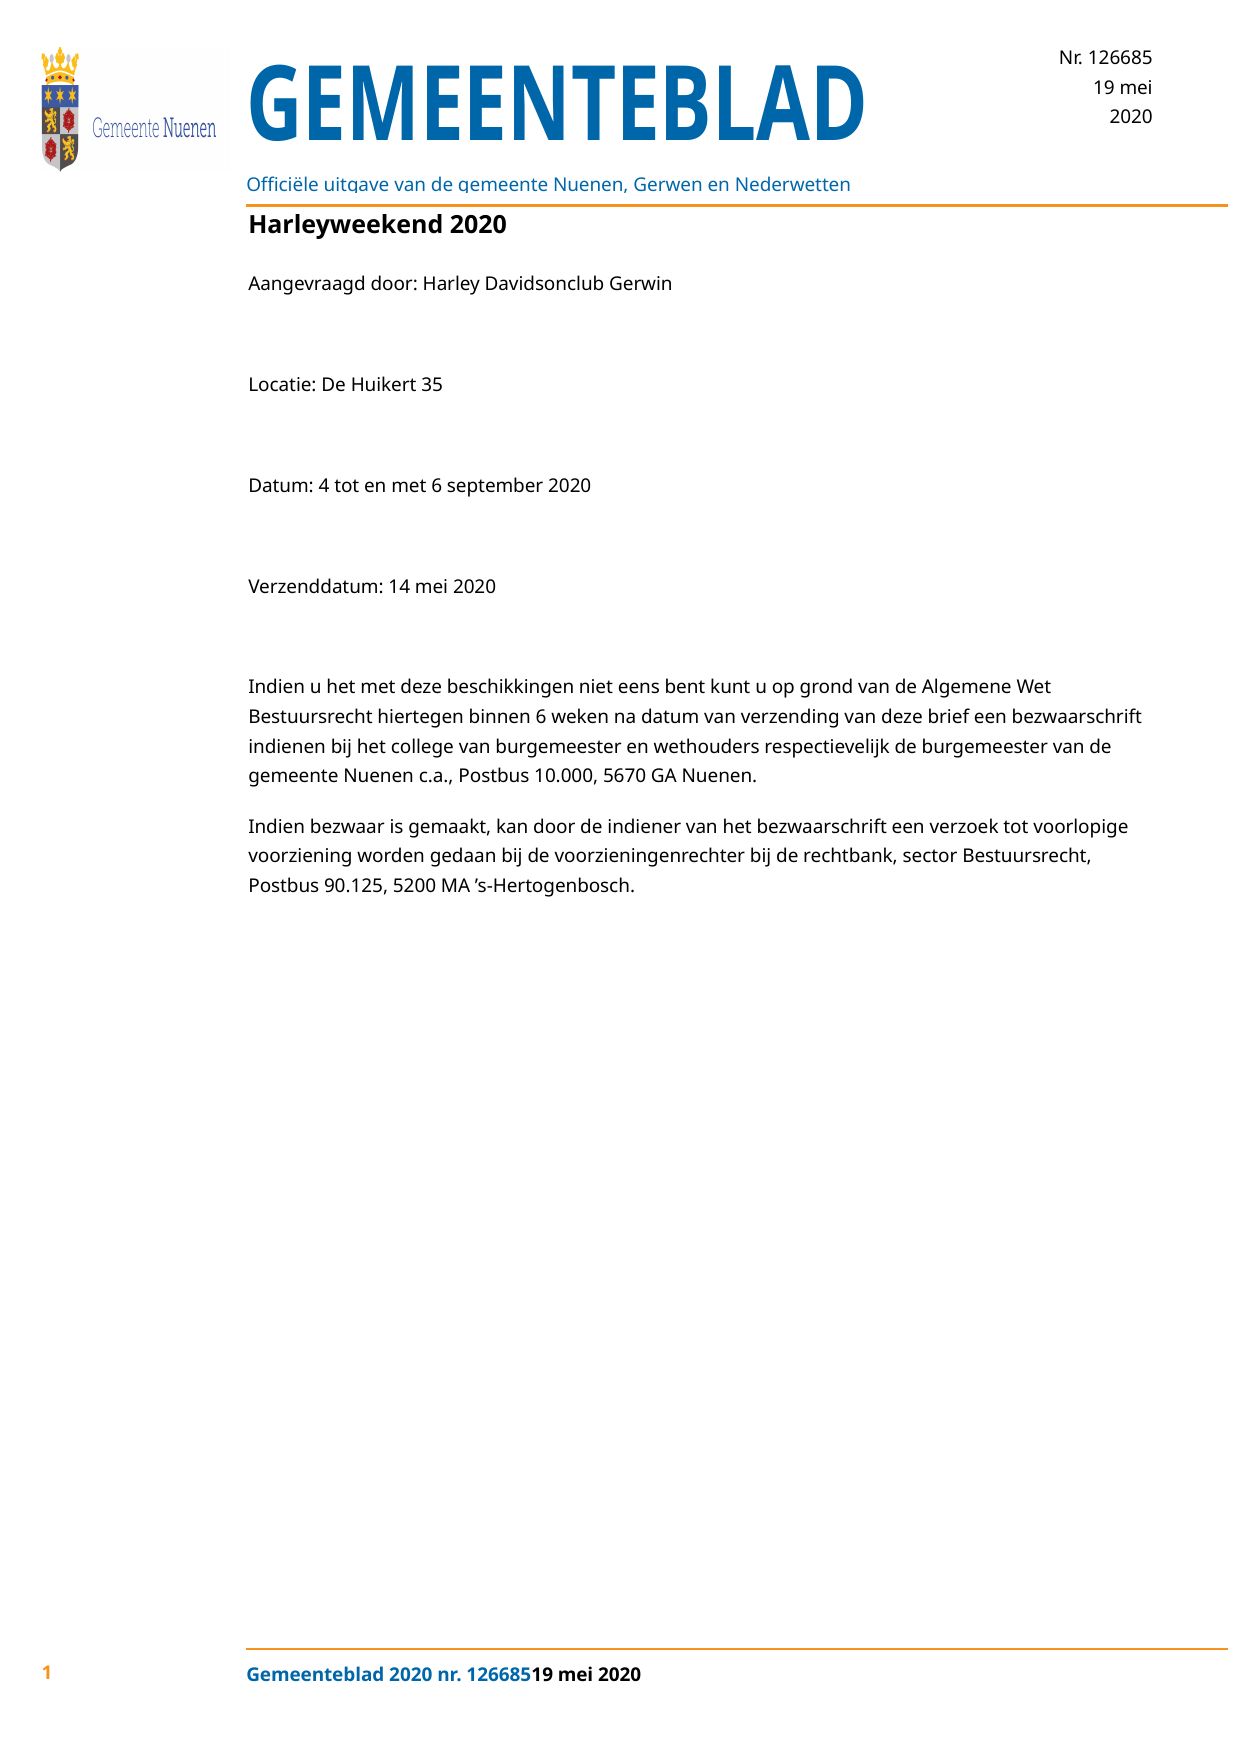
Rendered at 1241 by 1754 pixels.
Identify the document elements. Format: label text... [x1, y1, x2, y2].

text Harleyweekend 2020 [248, 207, 1152, 241]
text Indien u het met deze beschikkingen niet eens bent kunt u op grond van de Algemene Wet Bestuursrecht hiertegen binnen 6 weken na datum van verzending van deze brief een bezwaarschrift indienen bij het college van burgemeester en wethouders respectievelijk de burgemeester van de gemeente Nuenen c.a., Postbus 10.000, 5670 GA Nuenen. [248, 674, 1152, 788]
text Aangevraagd door: Harley Davidsonclub Gerwin [248, 270, 1152, 296]
picture [41, 47, 231, 172]
text Datum: 4 tot en met 6 september 2020 [248, 472, 1152, 498]
text Indien bezwaar is gemaakt, kan door de indiener van het bezwaarschrift een verzoek tot voorlopige voorziening worden gedaan bij de voorzieningenrechter bij de rechtbank, sector Bestuursrecht, Postbus 90.125, 5200 MA ’s-Hertogenbosch. [248, 813, 1152, 898]
text Locatie: De Huikert 35 [248, 371, 1152, 397]
text Verzenddatum: 14 mei 2020 [248, 573, 1152, 598]
